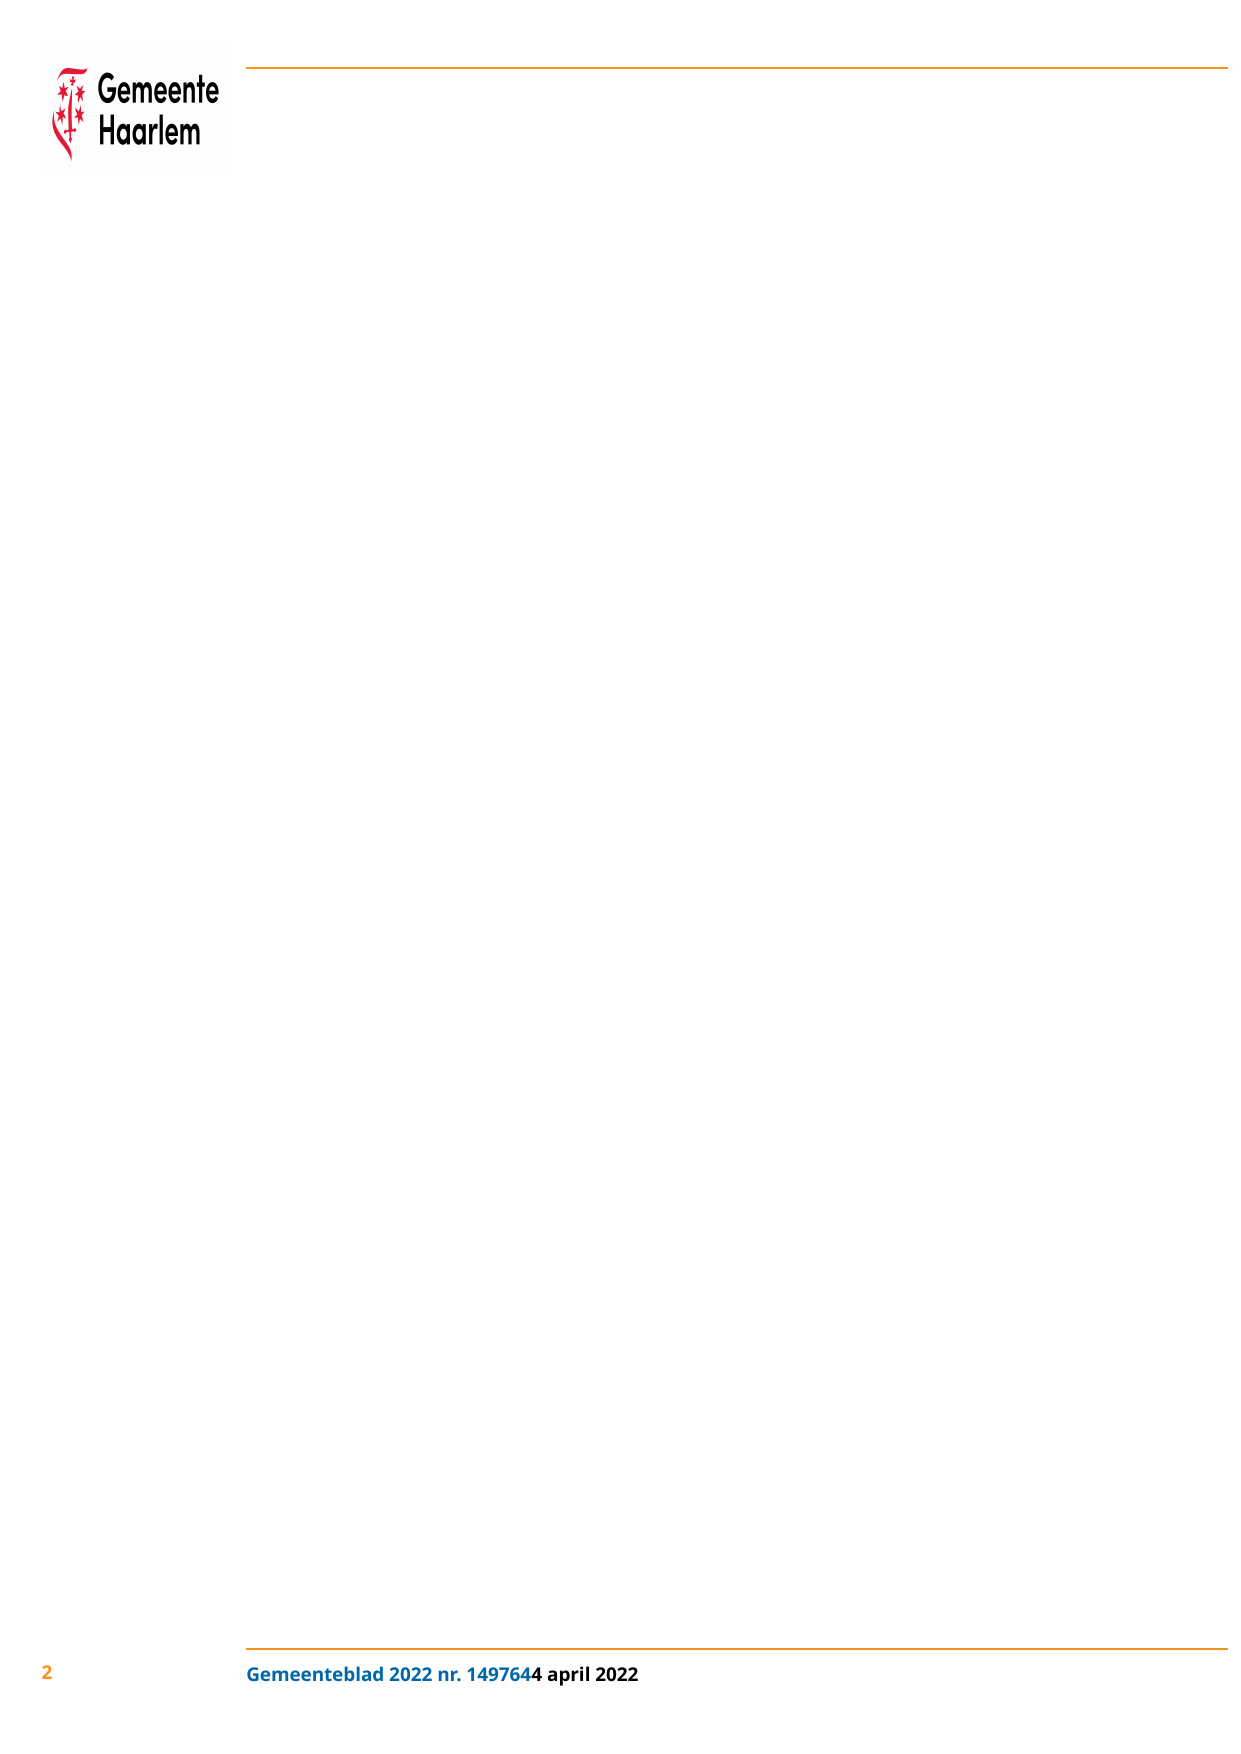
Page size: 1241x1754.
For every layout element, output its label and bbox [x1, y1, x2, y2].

picture [41, 47, 231, 172]
